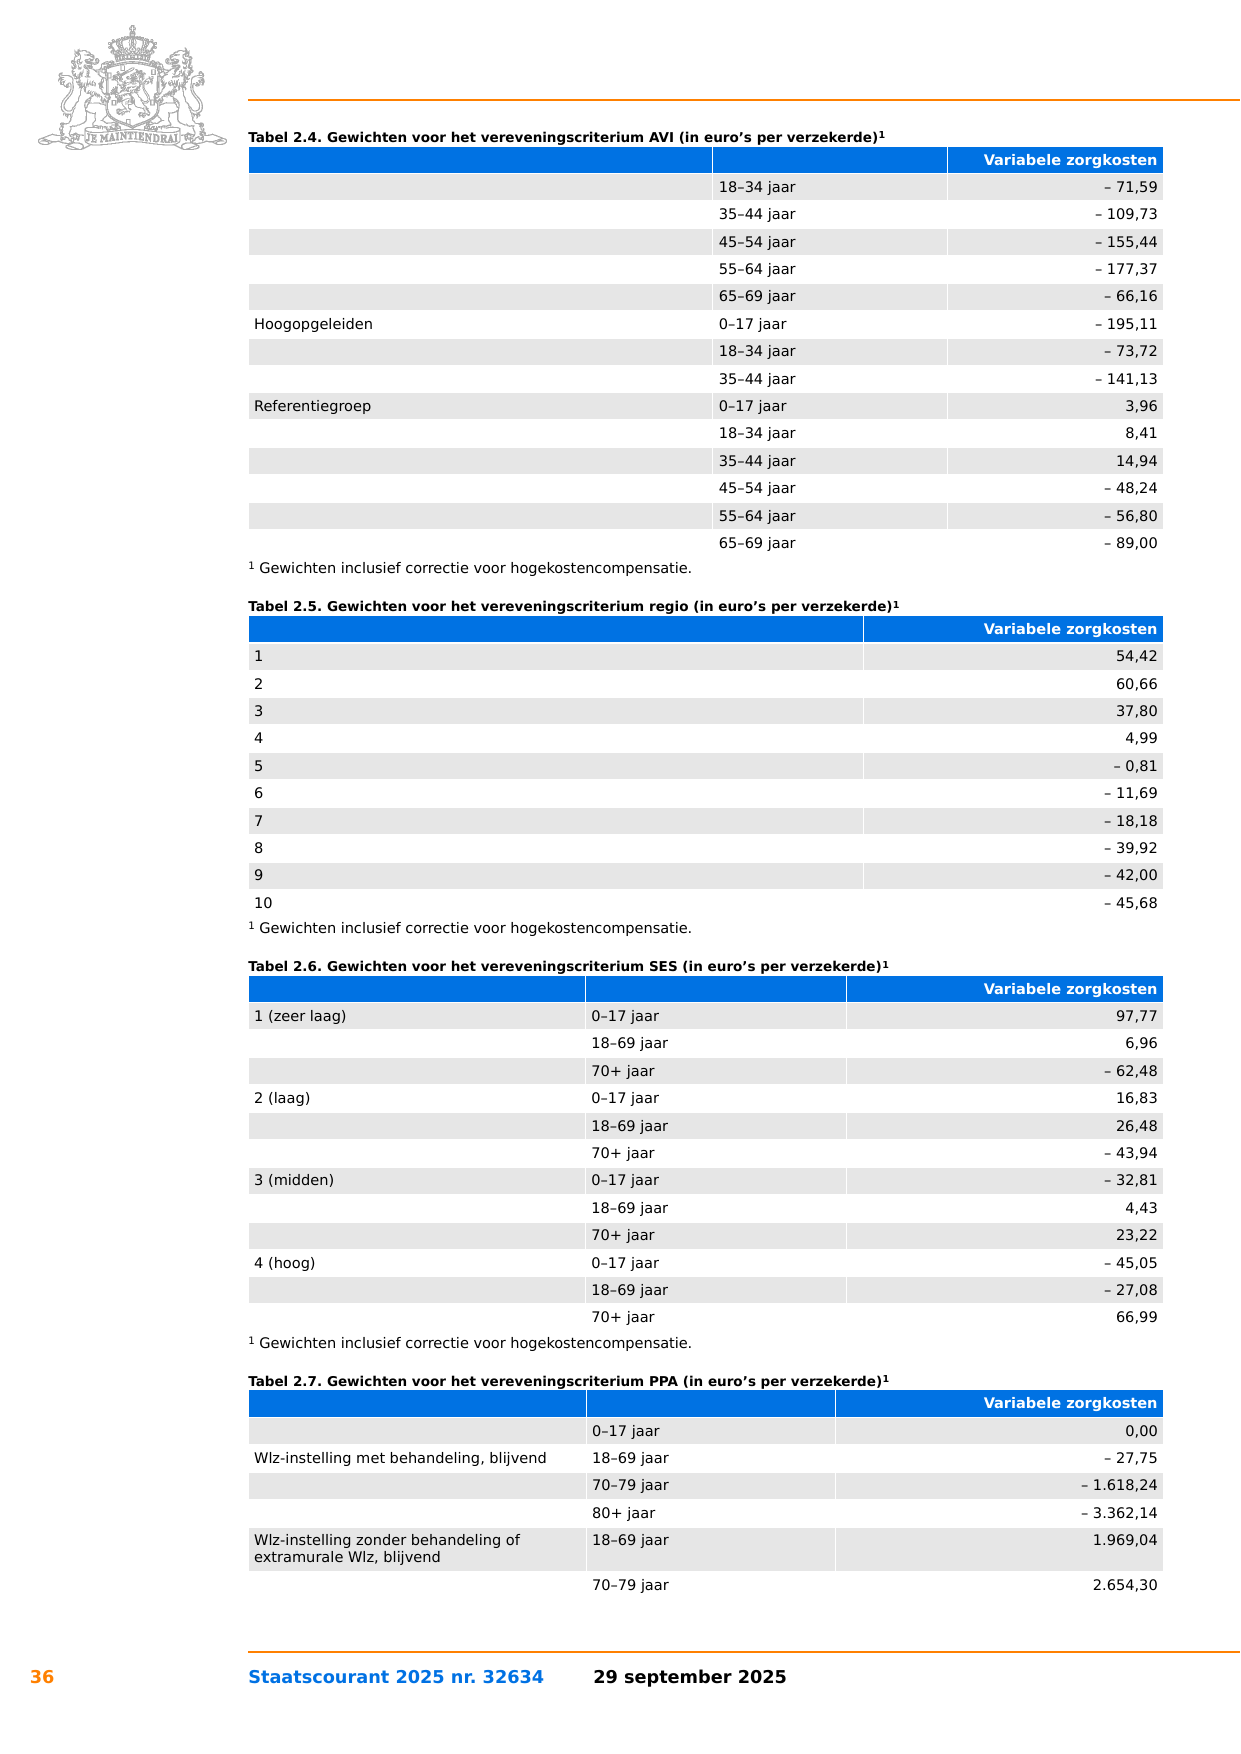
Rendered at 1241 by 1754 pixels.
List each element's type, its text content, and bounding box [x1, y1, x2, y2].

table_cell 18–69 jaar [586, 1277, 846, 1303]
table_cell 45–54 jaar [713, 229, 947, 255]
table_cell [249, 1058, 585, 1084]
table_cell – 155,44 [948, 229, 1163, 255]
table_cell 2 (laag) [249, 1085, 585, 1112]
table_cell 2 [249, 671, 863, 697]
table_cell – 18,18 [864, 808, 1163, 834]
table_cell 1.969,04 [836, 1528, 1163, 1571]
table_cell 0,00 [836, 1418, 1163, 1444]
table_cell [249, 1195, 585, 1221]
table_cell Variabele zorgkosten [836, 1390, 1163, 1417]
table_cell 54,42 [864, 644, 1163, 670]
table_cell 18–69 jaar [586, 1031, 846, 1057]
table_cell – 45,68 [864, 890, 1163, 916]
table_cell Variabele zorgkosten [864, 616, 1163, 642]
table_cell – 0,81 [864, 753, 1163, 779]
table_cell – 56,80 [948, 503, 1163, 529]
table_cell 4 [249, 726, 863, 752]
table_cell 0–17 jaar [586, 1085, 846, 1112]
table_cell [249, 976, 585, 1002]
table_cell 6,96 [847, 1031, 1163, 1057]
table_cell 3 [249, 698, 863, 724]
table_cell [249, 1277, 585, 1303]
table_cell 70+ jaar [586, 1305, 846, 1331]
table_cell [249, 1223, 585, 1249]
table_cell 0–17 jaar [586, 1250, 846, 1276]
table_cell [249, 1305, 585, 1331]
table_cell 6 [249, 780, 863, 807]
table_cell [249, 1473, 586, 1499]
table_cell 55–64 jaar [713, 503, 947, 529]
table_cell 0–17 jaar [586, 1003, 846, 1029]
table_cell [249, 1500, 586, 1526]
table_cell 9 [249, 863, 863, 889]
table_cell Wlz-instelling zonder behandeling of extramurale Wlz, blijvend [249, 1528, 586, 1571]
table_cell [713, 147, 947, 173]
table_cell 0–17 jaar [713, 311, 947, 337]
table_cell 18–34 jaar [713, 174, 947, 200]
table_cell [249, 1113, 585, 1139]
table_cell [249, 366, 712, 392]
table_cell – 42,00 [864, 863, 1163, 889]
table_cell 70+ jaar [586, 1140, 846, 1167]
table_cell 7 [249, 808, 863, 834]
table_cell 1 Gewichten inclusief correctie voor hogekostencompensatie. [248, 1332, 1163, 1352]
table_cell [249, 530, 712, 557]
table_cell [249, 503, 712, 529]
table_cell 80+ jaar [587, 1500, 835, 1526]
table_cell Variabele zorgkosten [948, 147, 1163, 173]
table_header Tabel 2.7. Gewichten voor het vereveningscriterium PPA (in euro’s per verzekerde)1 [248, 1374, 1163, 1389]
table_cell 3,96 [948, 393, 1163, 419]
table_cell [249, 339, 712, 365]
table_cell 4,43 [847, 1195, 1163, 1221]
table_cell – 195,11 [948, 311, 1163, 337]
table_cell Referentiegroep [249, 393, 712, 419]
table_cell 8,41 [948, 421, 1163, 447]
table_cell – 27,75 [836, 1445, 1163, 1472]
table_cell 4,99 [864, 726, 1163, 752]
table_cell – 1.618,24 [836, 1473, 1163, 1499]
table_cell 45–54 jaar [713, 475, 947, 502]
table_cell – 27,08 [847, 1277, 1163, 1303]
table_cell – 62,48 [847, 1058, 1163, 1084]
table_cell 65–69 jaar [713, 530, 947, 557]
table_header Tabel 2.6. Gewichten voor het vereveningscriterium SES (in euro’s per verzekerde)1 [248, 959, 1163, 975]
table_cell 35–44 jaar [713, 201, 947, 228]
table_cell [249, 174, 712, 200]
table_cell 0–17 jaar [713, 393, 947, 419]
table_cell 65–69 jaar [713, 284, 947, 310]
table_header Tabel 2.4. Gewichten voor het vereveningscriterium AVI (in euro’s per verzekerde)1 [248, 130, 1163, 146]
table_cell – 48,24 [948, 475, 1163, 502]
table_cell 70–79 jaar [587, 1572, 835, 1598]
table_cell 5 [249, 753, 863, 779]
table_cell 1 [249, 644, 863, 670]
table_cell 10 [249, 890, 863, 916]
table_cell 70–79 jaar [587, 1473, 835, 1499]
table_cell 26,48 [847, 1113, 1163, 1139]
table_cell – 89,00 [948, 530, 1163, 557]
picture [38, 25, 227, 150]
table_cell [249, 284, 712, 310]
table_cell 35–44 jaar [713, 448, 947, 474]
table_cell 60,66 [864, 671, 1163, 697]
table_cell 55–64 jaar [713, 256, 947, 283]
table_cell 18–69 jaar [587, 1445, 835, 1472]
table_cell 1 (zeer laag) [249, 1003, 585, 1029]
table_cell [249, 201, 712, 228]
table_cell [249, 1572, 586, 1598]
table_cell 18–34 jaar [713, 421, 947, 447]
table_cell 0–17 jaar [587, 1418, 835, 1444]
table_cell – 73,72 [948, 339, 1163, 365]
table_cell Wlz-instelling met behandeling, blijvend [249, 1445, 586, 1472]
table_cell – 39,92 [864, 835, 1163, 862]
table_cell 18–69 jaar [587, 1528, 835, 1571]
table_cell 0–17 jaar [586, 1168, 846, 1194]
table_cell 97,77 [847, 1003, 1163, 1029]
table_cell [587, 1390, 835, 1417]
table_cell – 141,13 [948, 366, 1163, 392]
table_cell 1 Gewichten inclusief correctie voor hogekostencompensatie. [248, 558, 1163, 577]
table_cell – 45,05 [847, 1250, 1163, 1276]
table_cell [249, 616, 863, 642]
table_cell – 71,59 [948, 174, 1163, 200]
table_cell – 66,16 [948, 284, 1163, 310]
table_cell [586, 976, 846, 1002]
table_cell 4 (hoog) [249, 1250, 585, 1276]
table_cell [249, 1418, 586, 1444]
table_cell – 32,81 [847, 1168, 1163, 1194]
table_cell 2.654,30 [836, 1572, 1163, 1598]
table_cell 18–69 jaar [586, 1113, 846, 1139]
table_cell 14,94 [948, 448, 1163, 474]
table_cell 3 (midden) [249, 1168, 585, 1194]
table_cell – 43,94 [847, 1140, 1163, 1167]
table_cell [249, 448, 712, 474]
table_cell – 177,37 [948, 256, 1163, 283]
table_cell – 3.362,14 [836, 1500, 1163, 1526]
table_cell [249, 256, 712, 283]
table_cell Variabele zorgkosten [847, 976, 1163, 1002]
table_cell 35–44 jaar [713, 366, 947, 392]
table_cell 18–34 jaar [713, 339, 947, 365]
table_cell – 11,69 [864, 780, 1163, 807]
table_cell 1 Gewichten inclusief correctie voor hogekostencompensatie. [248, 918, 1163, 937]
table_cell [249, 147, 712, 173]
table_cell [249, 229, 712, 255]
table_cell [249, 1140, 585, 1167]
table_cell 23,22 [847, 1223, 1163, 1249]
table_cell Hoogopgeleiden [249, 311, 712, 337]
table_cell [249, 475, 712, 502]
table_cell 66,99 [847, 1305, 1163, 1331]
table_cell [249, 1031, 585, 1057]
table_cell 37,80 [864, 698, 1163, 724]
table_header Tabel 2.5. Gewichten voor het vereveningscriterium regio (in euro’s per verzekerde)1 [248, 599, 1163, 615]
table_cell [249, 1390, 586, 1417]
table_cell 70+ jaar [586, 1223, 846, 1249]
table_cell 18–69 jaar [586, 1195, 846, 1221]
table_cell 16,83 [847, 1085, 1163, 1112]
table_cell – 109,73 [948, 201, 1163, 228]
table_cell 70+ jaar [586, 1058, 846, 1084]
table_cell [249, 421, 712, 447]
table_cell 8 [249, 835, 863, 862]
